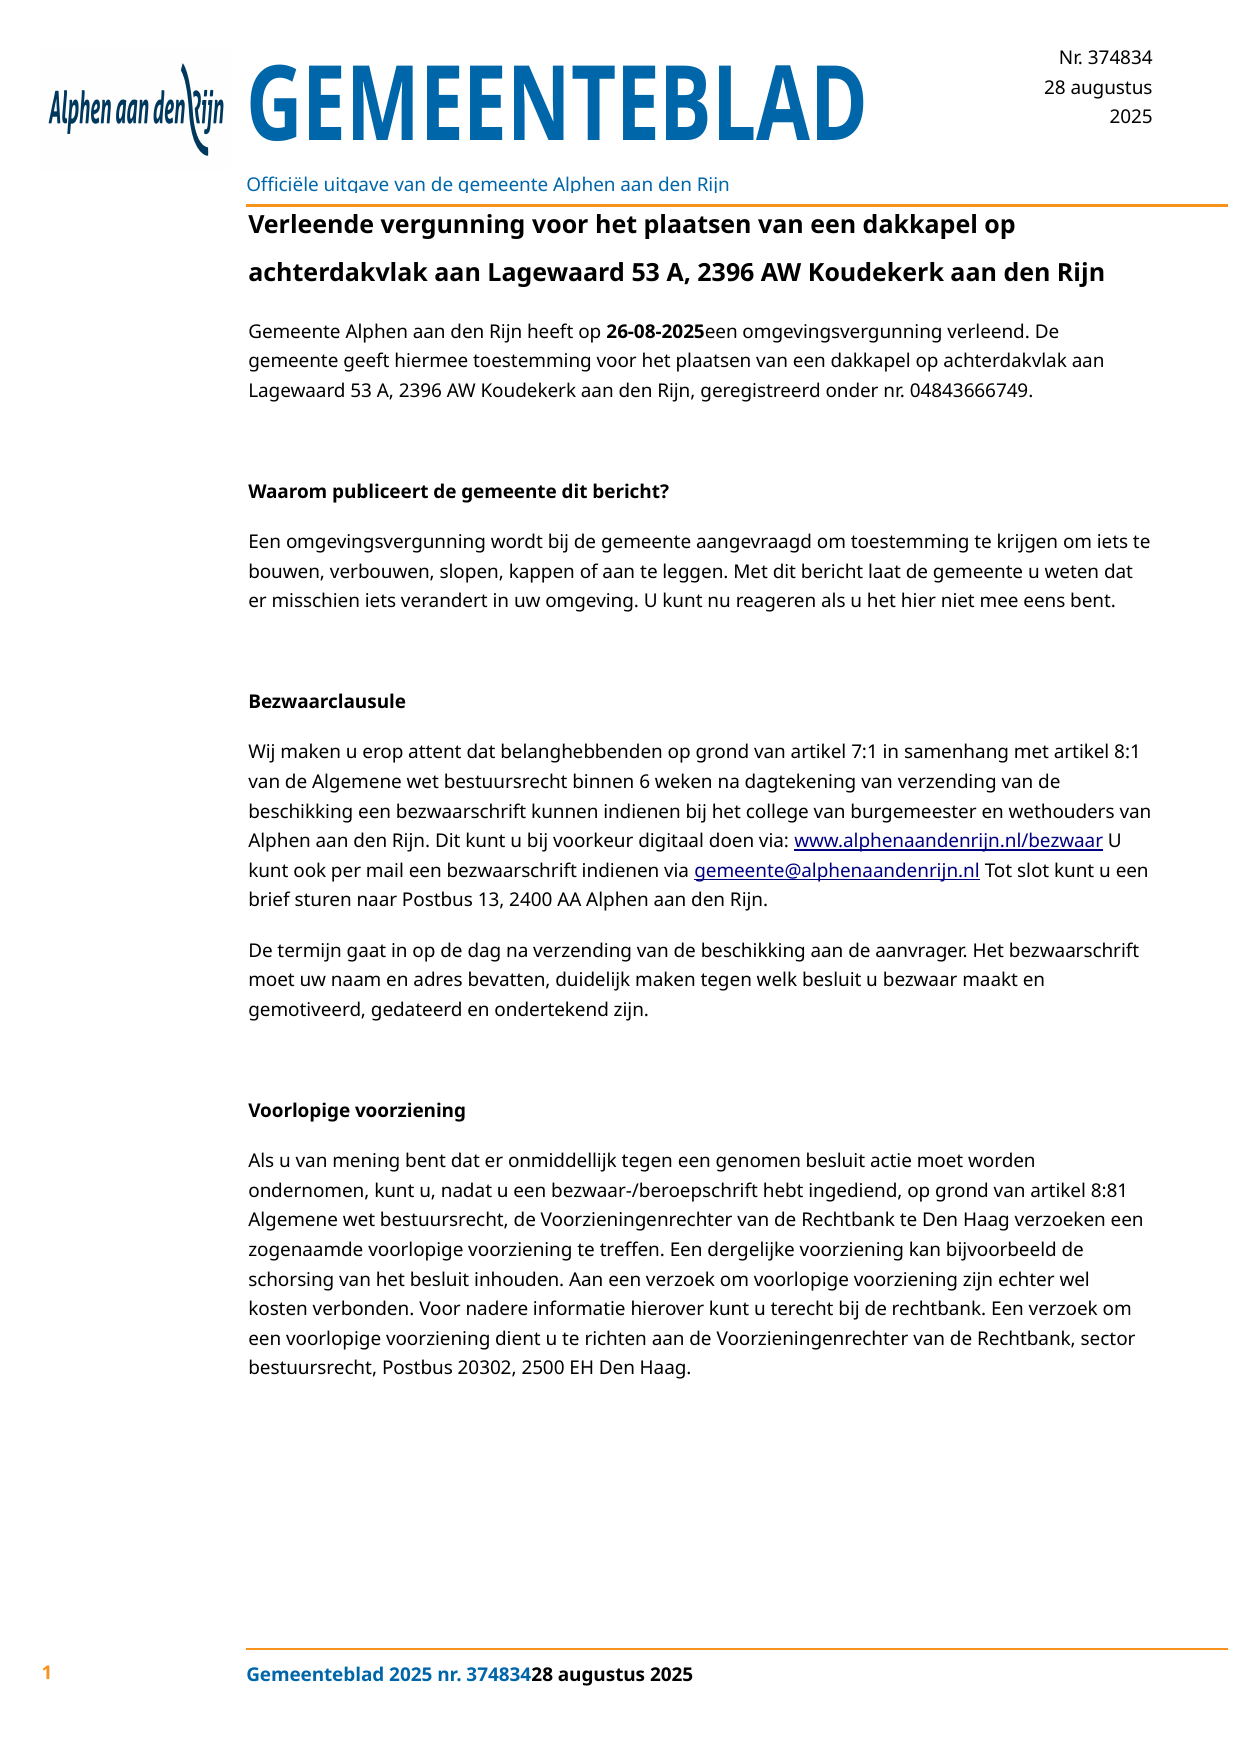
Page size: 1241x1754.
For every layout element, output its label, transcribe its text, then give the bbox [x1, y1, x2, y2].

text Waarom publiceert de gemeente dit bericht? [248, 478, 1152, 504]
text Voorlopige voorziening [248, 1097, 1152, 1123]
text Gemeente Alphen aan den Rijn heeft op 26-08-2025een omgevingsvergunning verleend. De gemeente geeft hiermee toestemming voor het plaatsen van een dakkapel op achterdakvlak aan Lagewaard 53 A, 2396 AW Koudekerk aan den Rijn, geregistreerd onder nr. 04843666749. [248, 318, 1152, 403]
text Als u van mening bent dat er onmiddellijk tegen een genomen besluit actie moet worden ondernomen, kunt u, nadat u een bezwaar-/beroepschrift hebt ingediend, op grond van artikel 8:81 Algemene wet bestuursrecht, de Voorzieningenrechter van de Rechtbank te Den Haag verzoeken een zogenaamde voorlopige voorziening te treffen. Een dergelijke voorziening kan bijvoorbeeld de schorsing van het besluit inhouden. Aan een verzoek om voorlopige voorziening zijn echter wel kosten verbonden. Voor nadere informatie hierover kunt u terecht bij de rechtbank. Een verzoek om een voorlopige voorziening dient u te richten aan de Voorzieningenrechter van de Rechtbank, sector bestuursrecht, Postbus 20302, 2500 EH Den Haag. [248, 1147, 1152, 1380]
text Bezwaarclausule [248, 688, 1152, 714]
text De termijn gaat in op de dag na verzending van de beschikking aan de aanvrager. Het bezwaarschrift moet uw naam en adres bevatten, duidelijk maken tegen welk besluit u bezwaar maakt en gemotiveerd, gedateerd en ondertekend zijn. [248, 937, 1152, 1022]
text Wij maken u erop attent dat belanghebbenden op grond van artikel 7:1 in samenhang met artikel 8:1 van de Algemene wet bestuursrecht binnen 6 weken na dagtekening van verzending van de beschikking een bezwaarschrift kunnen indienen bij het college van burgemeester en wethouders van Alphen aan den Rijn. Dit kunt u bij voorkeur digitaal doen via: www.alphenaandenrijn.nl/bezwaar U kunt ook per mail een bezwaarschrift indienen via gemeente@alphenaandenrijn.nl Tot slot kunt u een brief sturen naar Postbus 13, 2400 AA Alphen aan den Rijn. [248, 739, 1152, 912]
picture [41, 47, 231, 172]
text Verleende vergunning voor het plaatsen van een dakkapel op achterdakvlak aan Lagewaard 53 A, 2396 AW Koudekerk aan den Rijn [248, 207, 1152, 288]
text Een omgevingsvergunning wordt bij de gemeente aangevraagd om toestemming te krijgen om iets te bouwen, verbouwen, slopen, kappen of aan te leggen. Met dit bericht laat de gemeente u weten dat er misschien iets verandert in uw omgeving. U kunt nu reageren als u het hier niet mee eens bent. [248, 528, 1152, 613]
